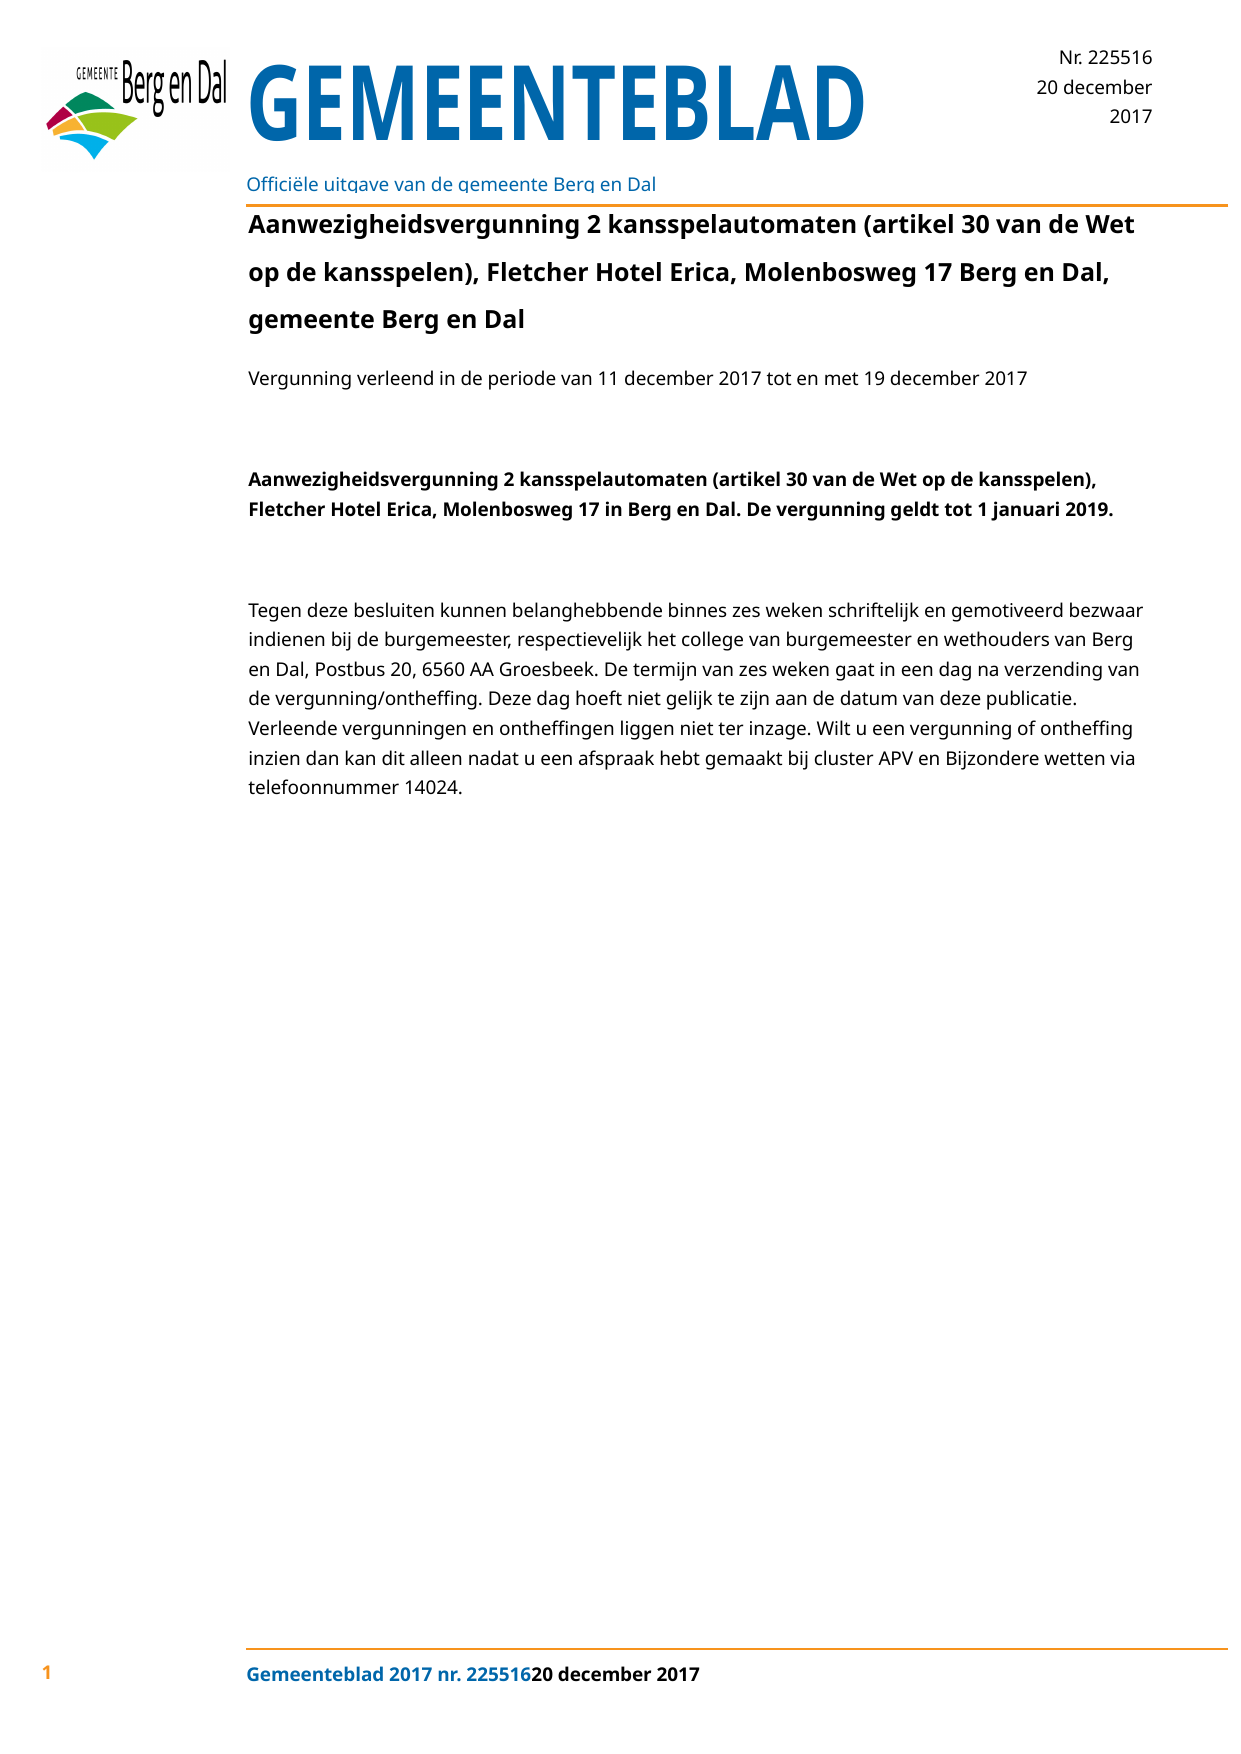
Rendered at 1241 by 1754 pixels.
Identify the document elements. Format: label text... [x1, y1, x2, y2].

text Vergunning verleend in de periode van 11 december 2017 tot en met 19 december 2017 [248, 366, 1152, 391]
text Tegen deze besluiten kunnen belanghebbende binnes zes weken schriftelijk en gemotiveerd bezwaar indienen bij de burgemeester, respectievelijk het college van burgemeester en wethouders van Berg en Dal, Postbus 20, 6560 AA Groesbeek. De termijn van zes weken gaat in een dag na verzending van de vergunning/ontheffing. Deze dag hoeft niet gelijk te zijn aan de datum van deze publicatie. Verleende vergunningen en ontheffingen liggen niet ter inzage. Wilt u een vergunning of ontheffing inzien dan kan dit alleen nadat u een afspraak hebt gemaakt bij cluster APV en Bijzondere wetten via telefoonnummer 14024. [248, 597, 1152, 800]
text Aanwezigheidsvergunning 2 kansspelautomaten (artikel 30 van de Wet op de kansspelen), Fletcher Hotel Erica, Molenbosweg 17 in Berg en Dal. De vergunning geldt tot 1 januari 2019. [248, 466, 1152, 522]
picture [41, 47, 231, 172]
text Aanwezigheidsvergunning 2 kansspelautomaten (artikel 30 van de Wet op de kansspelen), Fletcher Hotel Erica, Molenbosweg 17 Berg en Dal, gemeente Berg en Dal [248, 207, 1152, 336]
